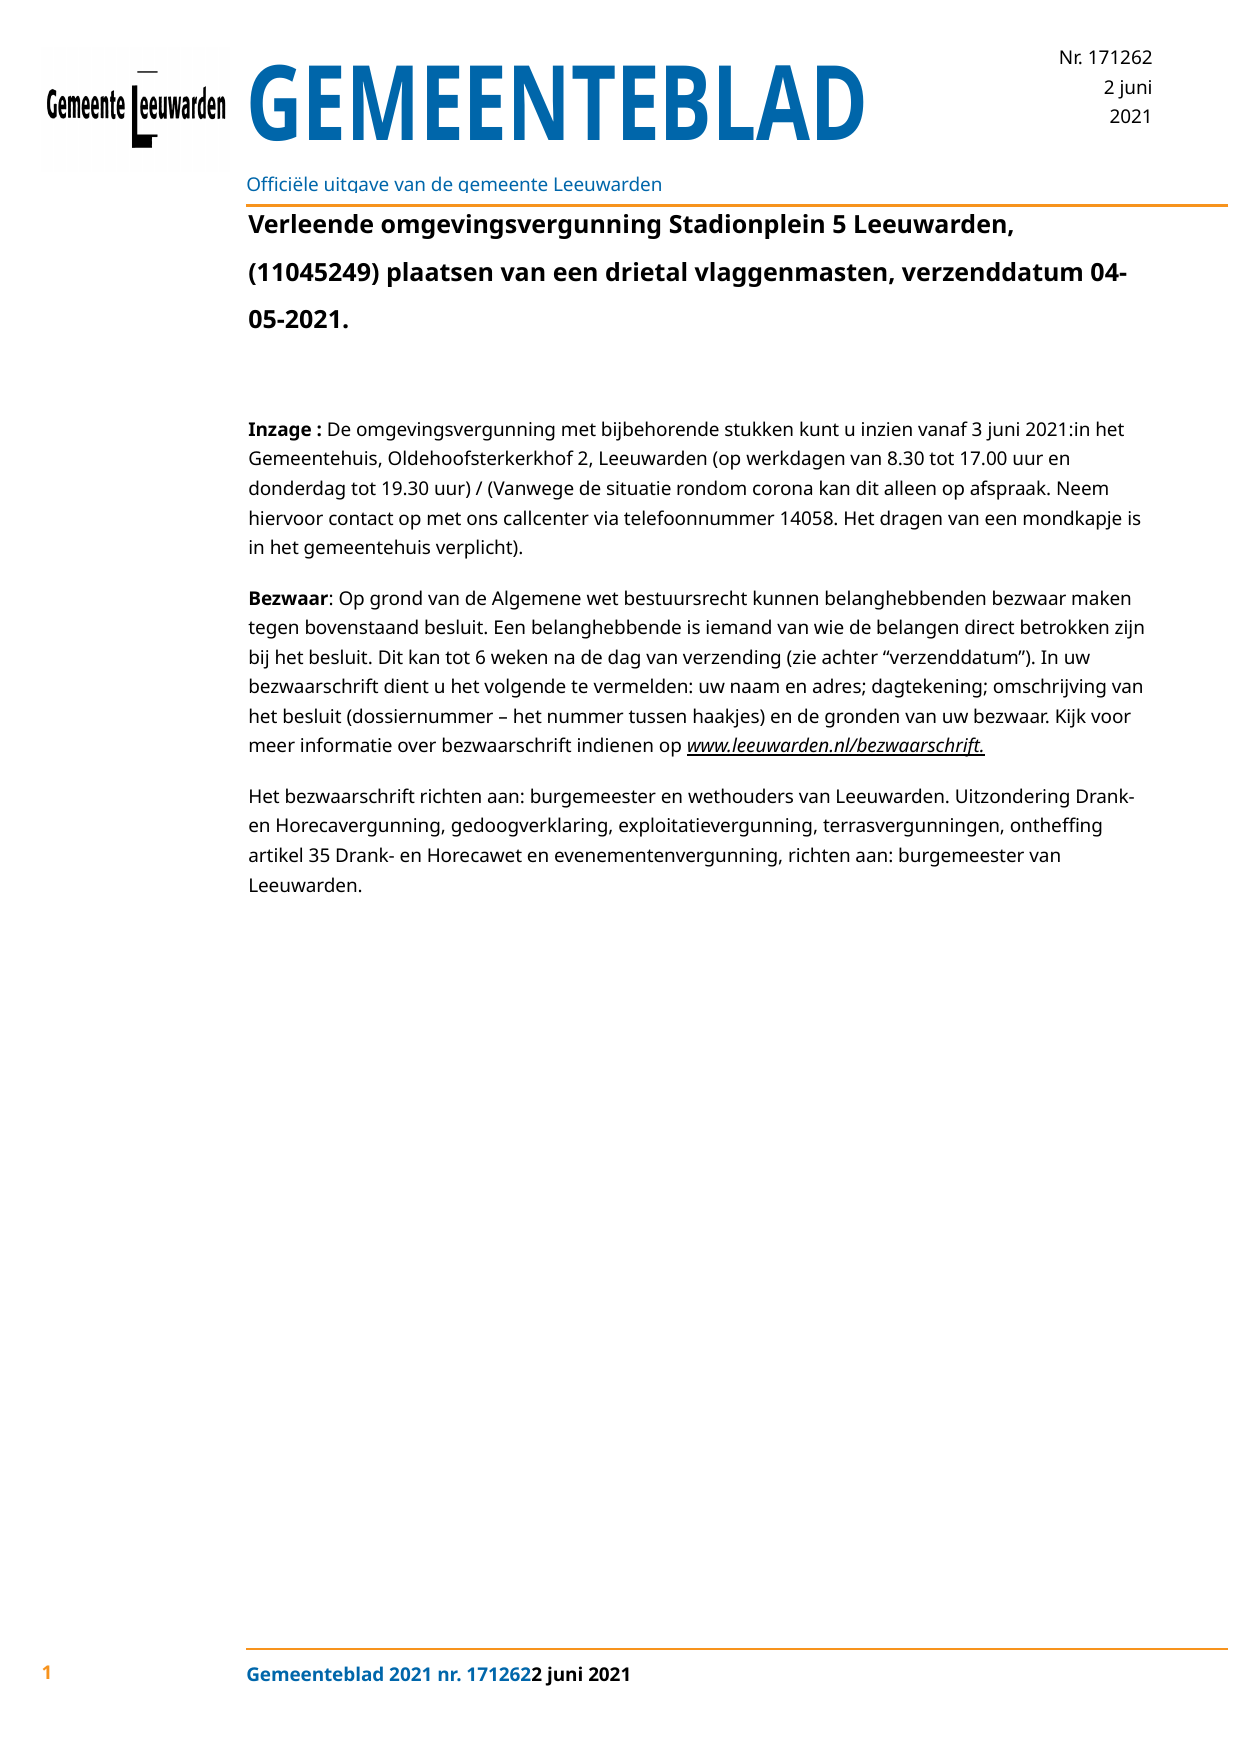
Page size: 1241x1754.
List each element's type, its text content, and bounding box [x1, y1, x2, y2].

text Bezwaar: Op grond van de Algemene wet bestuursrecht kunnen belanghebbenden bezwaar maken tegen bovenstaand besluit. Een belanghebbende is iemand van wie de belangen direct betrokken zijn bij het besluit. Dit kan tot 6 weken na de dag van verzending (zie achter “verzenddatum”). In uw bezwaarschrift dient u het volgende te vermelden: uw naam en adres; dagtekening; omschrijving van het besluit (dossiernummer – het nummer tussen haakjes) en de gronden van uw bezwaar. Kijk voor meer informatie over bezwaarschrift indienen op www.leeuwarden.nl/bezwaarschrift. [248, 585, 1152, 758]
picture [41, 47, 231, 172]
text Verleende omgevingsvergunning Stadionplein 5 Leeuwarden, (11045249) plaatsen van een drietal vlaggenmasten, verzenddatum 04-05-2021. [248, 207, 1152, 336]
text Inzage : De omgevingsvergunning met bijbehorende stukken kunt u inzien vanaf 3 juni 2021:in het Gemeentehuis, Oldehoofsterkerkhof 2, Leeuwarden (op werkdagen van 8.30 tot 17.00 uur en donderdag tot 19.30 uur) / (Vanwege de situatie rondom corona kan dit alleen op afspraak. Neem hiervoor contact op met ons callcenter via telefoonnummer 14058. Het dragen van een mondkapje is in het gemeentehuis verplicht). [248, 416, 1152, 560]
text Het bezwaarschrift richten aan: burgemeester en wethouders van Leeuwarden. Uitzondering Drank- en Horecavergunning, gedoogverklaring, exploitatievergunning, terrasvergunningen, ontheffing artikel 35 Drank- en Horecawet en evenementenvergunning, richten aan: burgemeester van Leeuwarden. [248, 783, 1152, 897]
